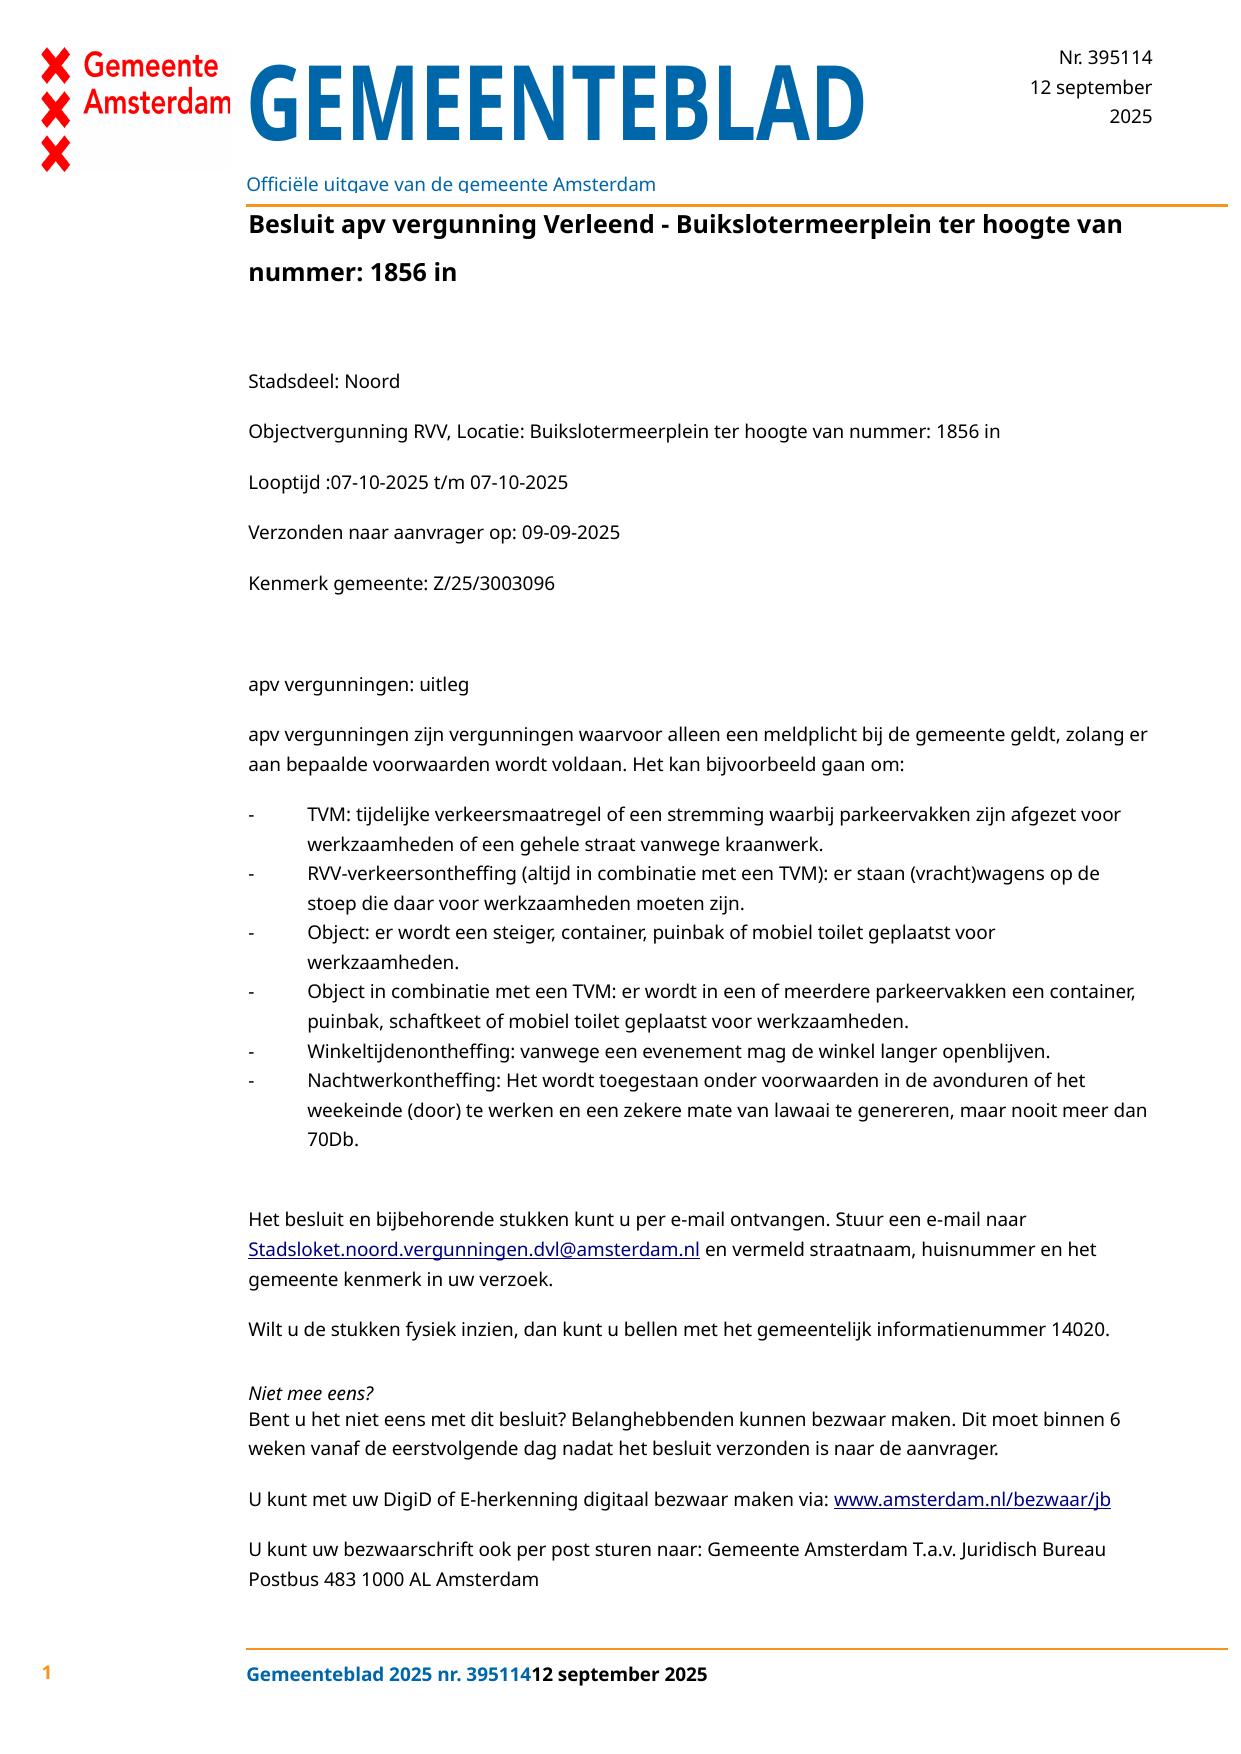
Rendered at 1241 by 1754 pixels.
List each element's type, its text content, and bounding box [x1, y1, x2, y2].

list TVM: tijdelijke verkeersmaatregel of een stremming waarbij parkeervakken zijn afgezet voor werkzaamheden of een gehele straat vanwege kraanwerk. [248, 801, 1152, 857]
list Object: er wordt een steiger, container, puinbak of mobiel toilet geplaatst voor werkzaamheden. [248, 919, 1152, 975]
text U kunt met uw DigiD of E-herkenning digitaal bezwaar maken via: www.amsterdam.nl/bezwaar/jb [248, 1486, 1152, 1512]
text Verzonden naar aanvrager op: 09-09-2025 [248, 519, 1152, 545]
text Kenmerk gemeente: Z/25/3003096 [248, 570, 1152, 596]
text apv vergunningen zijn vergunningen waarvoor alleen een meldplicht bij de gemeente geldt, zolang er aan bepaalde voorwaarden wordt voldaan. Het kan bijvoorbeeld gaan om: [248, 721, 1152, 777]
text Niet mee eens? [248, 1380, 1152, 1406]
text apv vergunningen: uitleg [248, 671, 1152, 697]
list Winkeltijdenontheffing: vanwege een evenement mag de winkel langer openblijven. [248, 1038, 1152, 1064]
text Besluit apv vergunning Verleend - Buikslotermeerplein ter hoogte van nummer: 1856 in [248, 207, 1152, 288]
picture [41, 47, 231, 172]
list Nachtwerkontheffing: Het wordt toegestaan onder voorwaarden in de avonduren of het weekeinde (door) te werken en een zekere mate van lawaai te genereren, maar nooit meer dan 70Db. [248, 1067, 1152, 1152]
list RVV-verkeersontheffing (altijd in combinatie met een TVM): er staan (vracht)wagens op de stoep die daar voor werkzaamheden moeten zijn. [248, 860, 1152, 916]
text Looptijd :07-10-2025 t/m 07-10-2025 [248, 469, 1152, 495]
text Het besluit en bijbehorende stukken kunt u per e-mail ontvangen. Stuur een e-mail naar Stadsloket.noord.vergunningen.dvl@amsterdam.nl en vermeld straatnaam, huisnummer en het gemeente kenmerk in uw verzoek. [248, 1207, 1152, 1292]
text Wilt u de stukken fysiek inzien, dan kunt u bellen met het gemeentelijk informatienummer 14020. [248, 1316, 1152, 1342]
text Bent u het niet eens met dit besluit? Belanghebbenden kunnen bezwaar maken. Dit moet binnen 6 weken vanaf de eerstvolgende dag nadat het besluit verzonden is naar de aanvrager. [248, 1406, 1152, 1461]
text U kunt uw bezwaarschrift ook per post sturen naar: Gemeente Amsterdam T.a.v. Juridisch Bureau Postbus 483 1000 AL Amsterdam [248, 1536, 1152, 1592]
text Objectvergunning RVV, Locatie: Buikslotermeerplein ter hoogte van nummer: 1856 in [248, 419, 1152, 444]
text Stadsdeel: Noord [248, 368, 1152, 394]
list Object in combinatie met een TVM: er wordt in een of meerdere parkeervakken een container, puinbak, schaftkeet of mobiel toilet geplaatst voor werkzaamheden. [248, 979, 1152, 1034]
